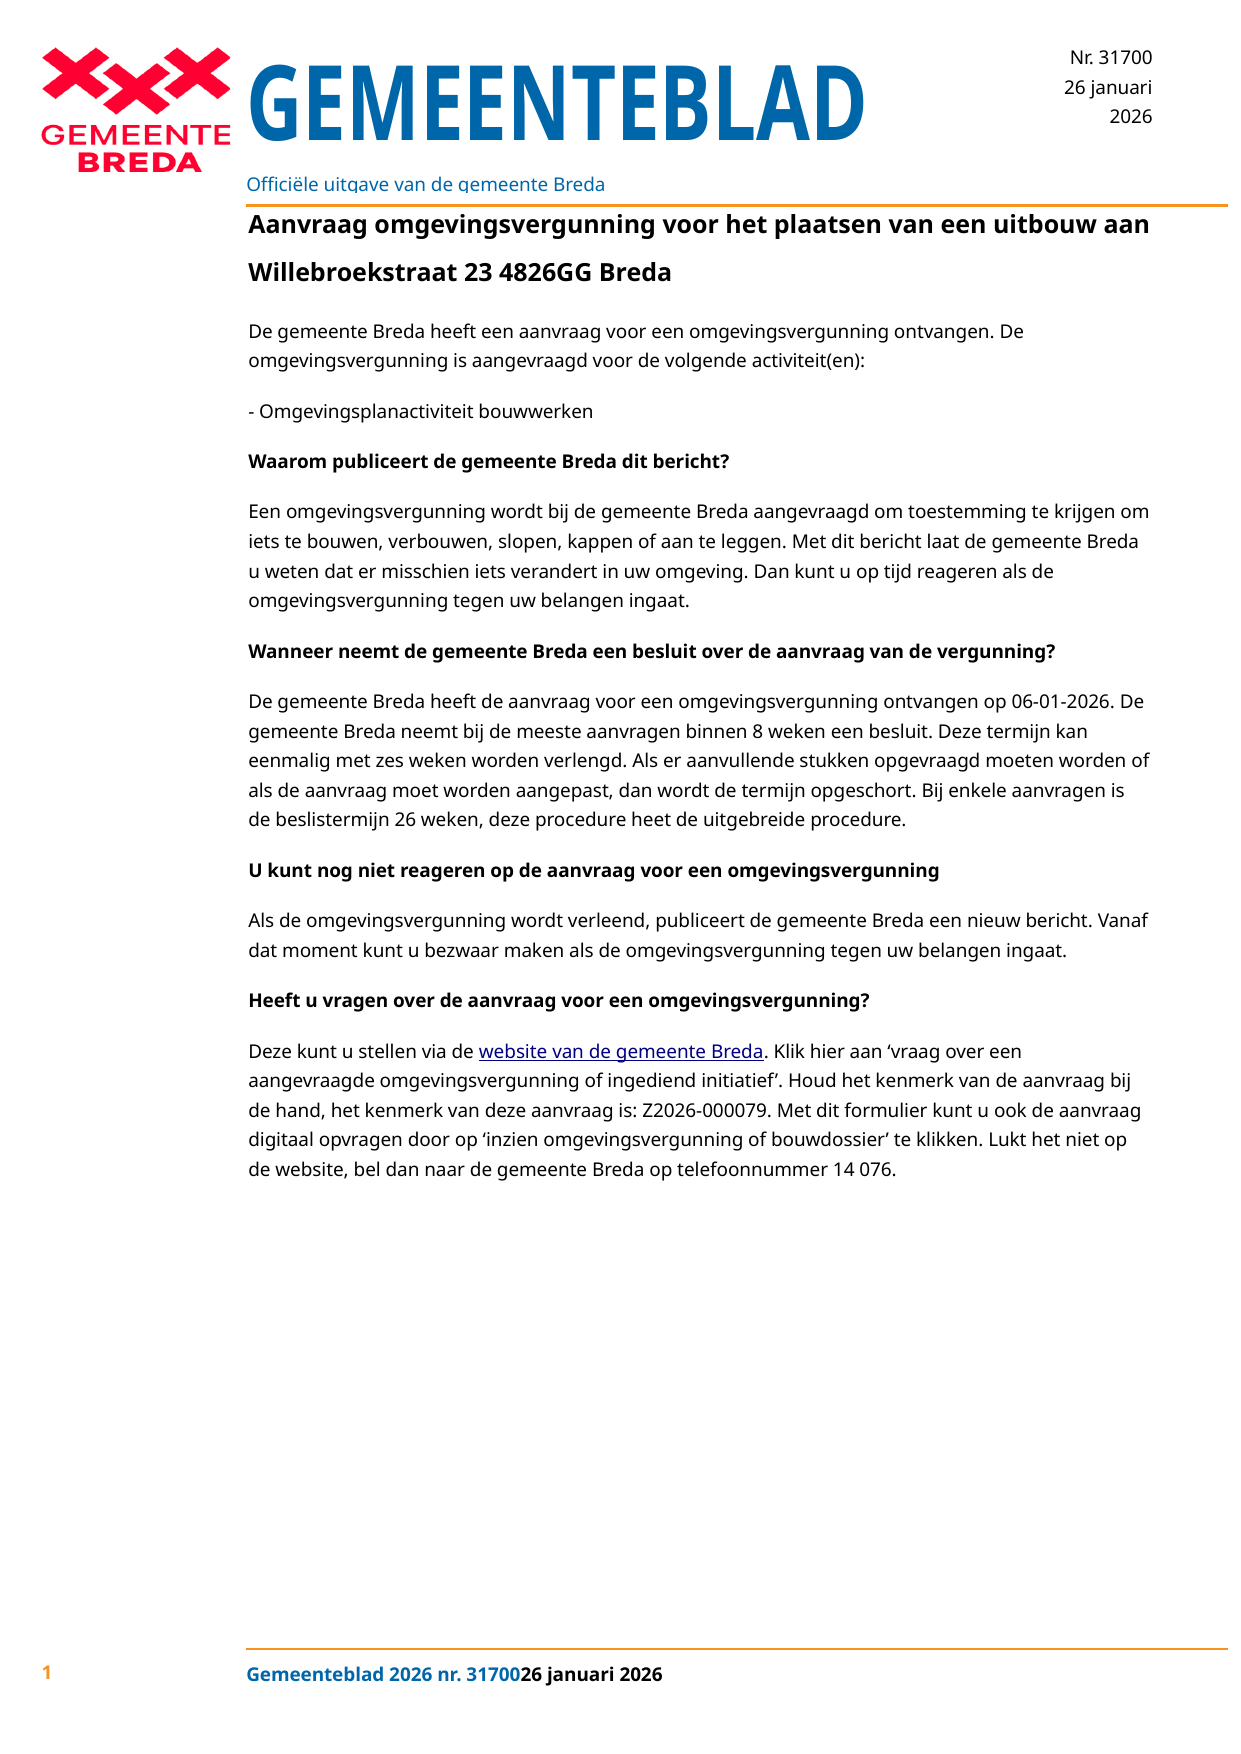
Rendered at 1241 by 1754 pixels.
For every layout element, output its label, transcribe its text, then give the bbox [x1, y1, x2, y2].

text Deze kunt u stellen via de website van de gemeente Breda. Klik hier aan ‘vraag over een aangevraagde omgevingsvergunning of ingediend initiatief’. Houd het kenmerk van de aanvraag bij de hand, het kenmerk van deze aanvraag is: Z2026-000079. Met dit formulier kunt u ook de aanvraag digitaal opvragen door op ‘inzien omgevingsvergunning of bouwdossier’ te klikken. Lukt het niet op de website, bel dan naar de gemeente Breda op telefoonnummer 14 076. [248, 1038, 1152, 1182]
picture [41, 47, 231, 172]
text Een omgevingsvergunning wordt bij de gemeente Breda aangevraagd om toestemming te krijgen om iets te bouwen, verbouwen, slopen, kappen of aan te leggen. Met dit bericht laat de gemeente Breda u weten dat er misschien iets verandert in uw omgeving. Dan kunt u op tijd reageren als de omgevingsvergunning tegen uw belangen ingaat. [248, 499, 1152, 613]
text De gemeente Breda heeft de aanvraag voor een omgevingsvergunning ontvangen op 06-01-2026. De gemeente Breda neemt bij de meeste aanvragen binnen 8 weken een besluit. Deze termijn kan eenmalig met zes weken worden verlengd. Als er aanvullende stukken opgevraagd moeten worden of als de aanvraag moet worden aangepast, dan wordt de termijn opgeschort. Bij enkele aanvragen is de beslistermijn 26 weken, deze procedure heet de uitgebreide procedure. [248, 688, 1152, 832]
text Waarom publiceert de gemeente Breda dit bericht? [248, 448, 1152, 474]
text Heeft u vragen over de aanvraag voor een omgevingsvergunning? [248, 987, 1152, 1013]
text U kunt nog niet reageren op de aanvraag voor een omgevingsvergunning [248, 857, 1152, 883]
text Als de omgevingsvergunning wordt verleend, publiceert de gemeente Breda een nieuw bericht. Vanaf dat moment kunt u bezwaar maken als de omgevingsvergunning tegen uw belangen ingaat. [248, 907, 1152, 963]
text De gemeente Breda heeft een aanvraag voor een omgevingsvergunning ontvangen. De omgevingsvergunning is aangevraagd voor de volgende activiteit(en): [248, 318, 1152, 373]
text Aanvraag omgevingsvergunning voor het plaatsen van een uitbouw aan Willebroekstraat 23 4826GG Breda [248, 207, 1152, 288]
text Wanneer neemt de gemeente Breda een besluit over de aanvraag van de vergunning? [248, 638, 1152, 664]
text - Omgevingsplanactiviteit bouwwerken [248, 398, 1152, 424]
